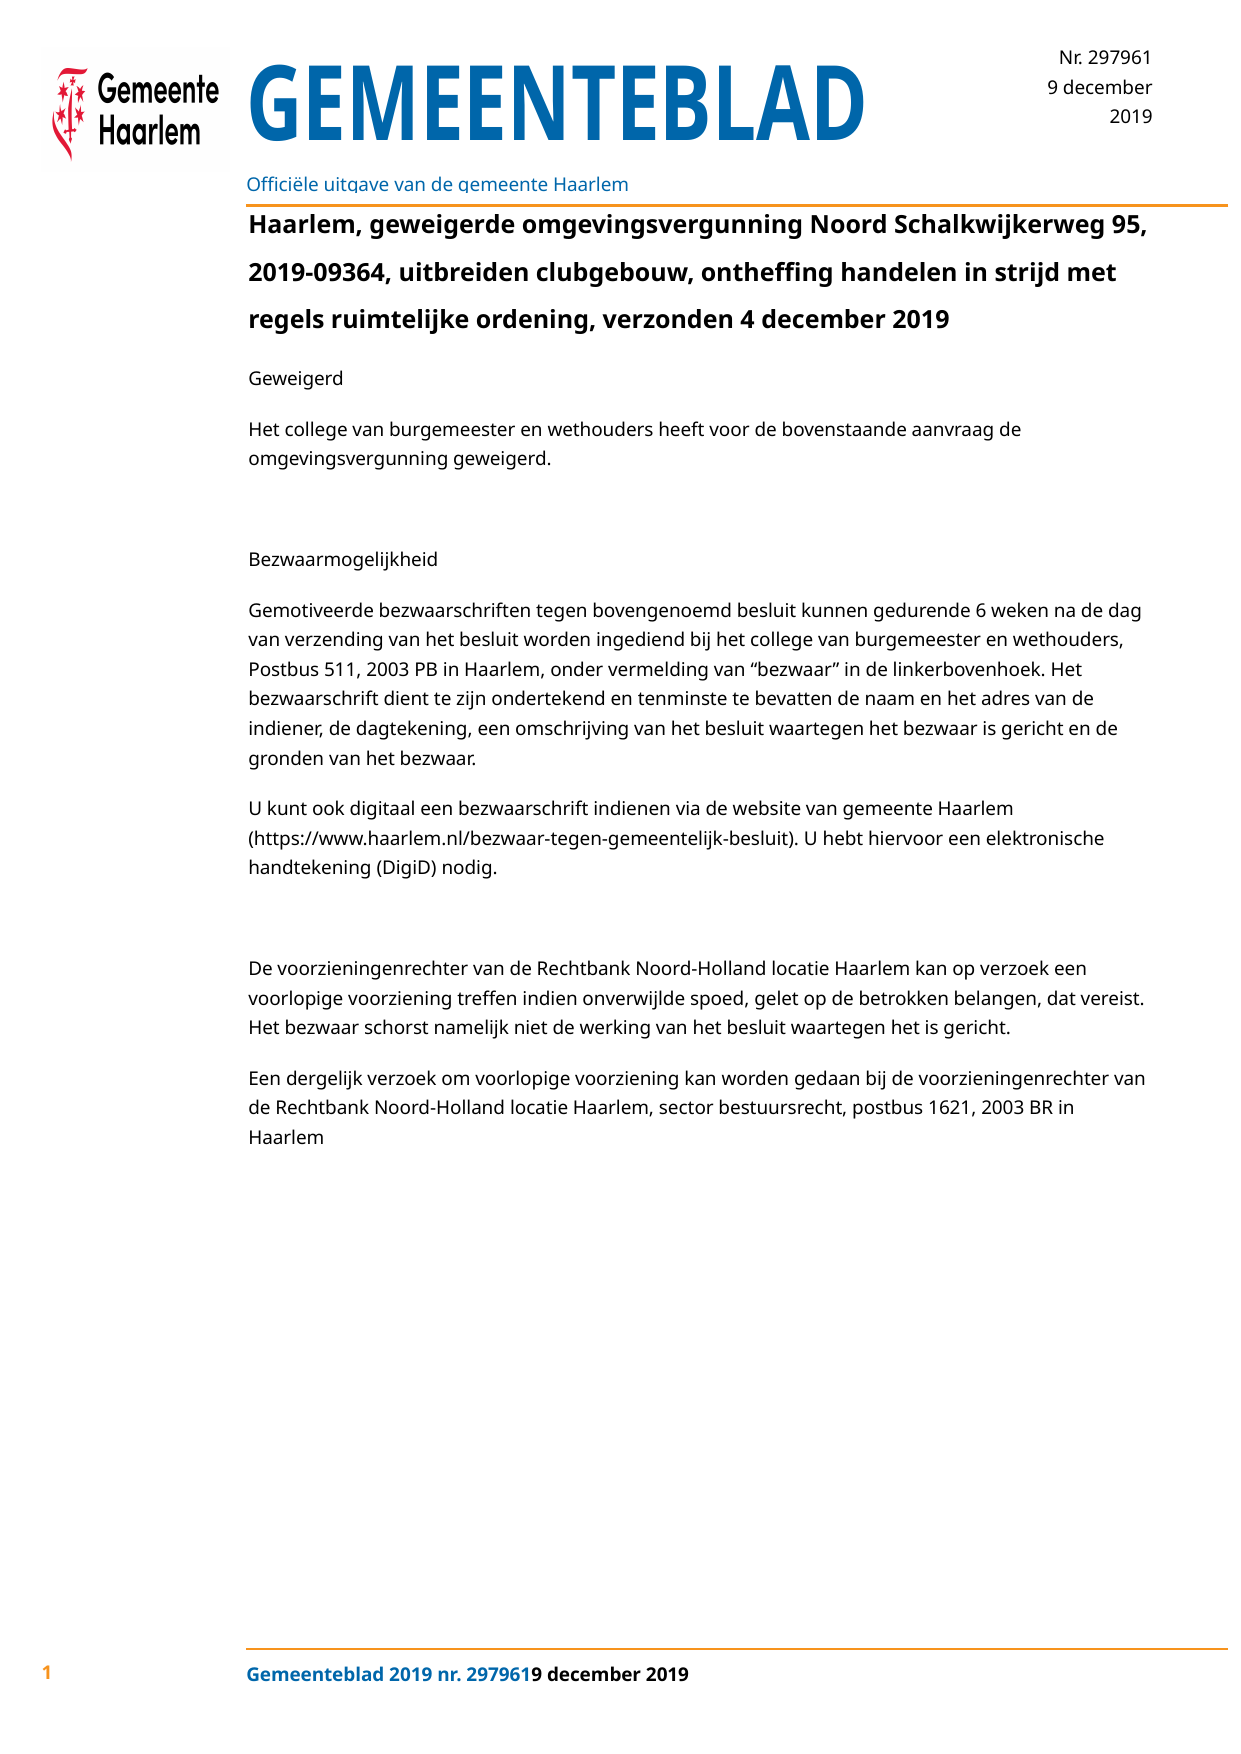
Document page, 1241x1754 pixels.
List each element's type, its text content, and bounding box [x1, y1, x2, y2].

text De voorzieningenrechter van de Rechtbank Noord-Holland locatie Haarlem kan op verzoek een voorlopige voorziening treffen indien onverwijlde spoed, gelet op de betrokken belangen, dat vereist. Het bezwaar schorst namelijk niet de werking van het besluit waartegen het is gericht. [248, 955, 1152, 1040]
text Bezwaarmogelijkheid [248, 546, 1152, 572]
text Het college van burgemeester en wethouders heeft voor de bovenstaande aanvraag de omgevingsvergunning geweigerd. [248, 416, 1152, 471]
picture [41, 47, 231, 172]
text U kunt ook digitaal een bezwaarschrift indienen via de website van gemeente Haarlem (https://www.haarlem.nl/bezwaar-tegen-gemeentelijk-besluit). U hebt hiervoor een elektronische handtekening (DigiD) nodig. [248, 795, 1152, 880]
text Een dergelijk verzoek om voorlopige voorziening kan worden gedaan bij de voorzieningenrechter van de Rechtbank Noord-Holland locatie Haarlem, sector bestuursrecht, postbus 1621, 2003 BR in Haarlem [248, 1065, 1152, 1149]
text Geweigerd [248, 366, 1152, 391]
text Gemotiveerde bezwaarschriften tegen bovengenoemd besluit kunnen gedurende 6 weken na de dag van verzending van het besluit worden ingediend bij het college van burgemeester en wethouders, Postbus 511, 2003 PB in Haarlem, onder vermelding van “bezwaar” in de linkerbovenhoek. Het bezwaarschrift dient te zijn ondertekend en tenminste te bevatten de naam en het adres van de indiener, de dagtekening, een omschrijving van het besluit waartegen het bezwaar is gericht en de gronden van het bezwaar. [248, 597, 1152, 770]
text Haarlem, geweigerde omgevingsvergunning Noord Schalkwijkerweg 95, 2019-09364, uitbreiden clubgebouw, ontheffing handelen in strijd met regels ruimtelijke ordening, verzonden 4 december 2019 [248, 207, 1152, 336]
